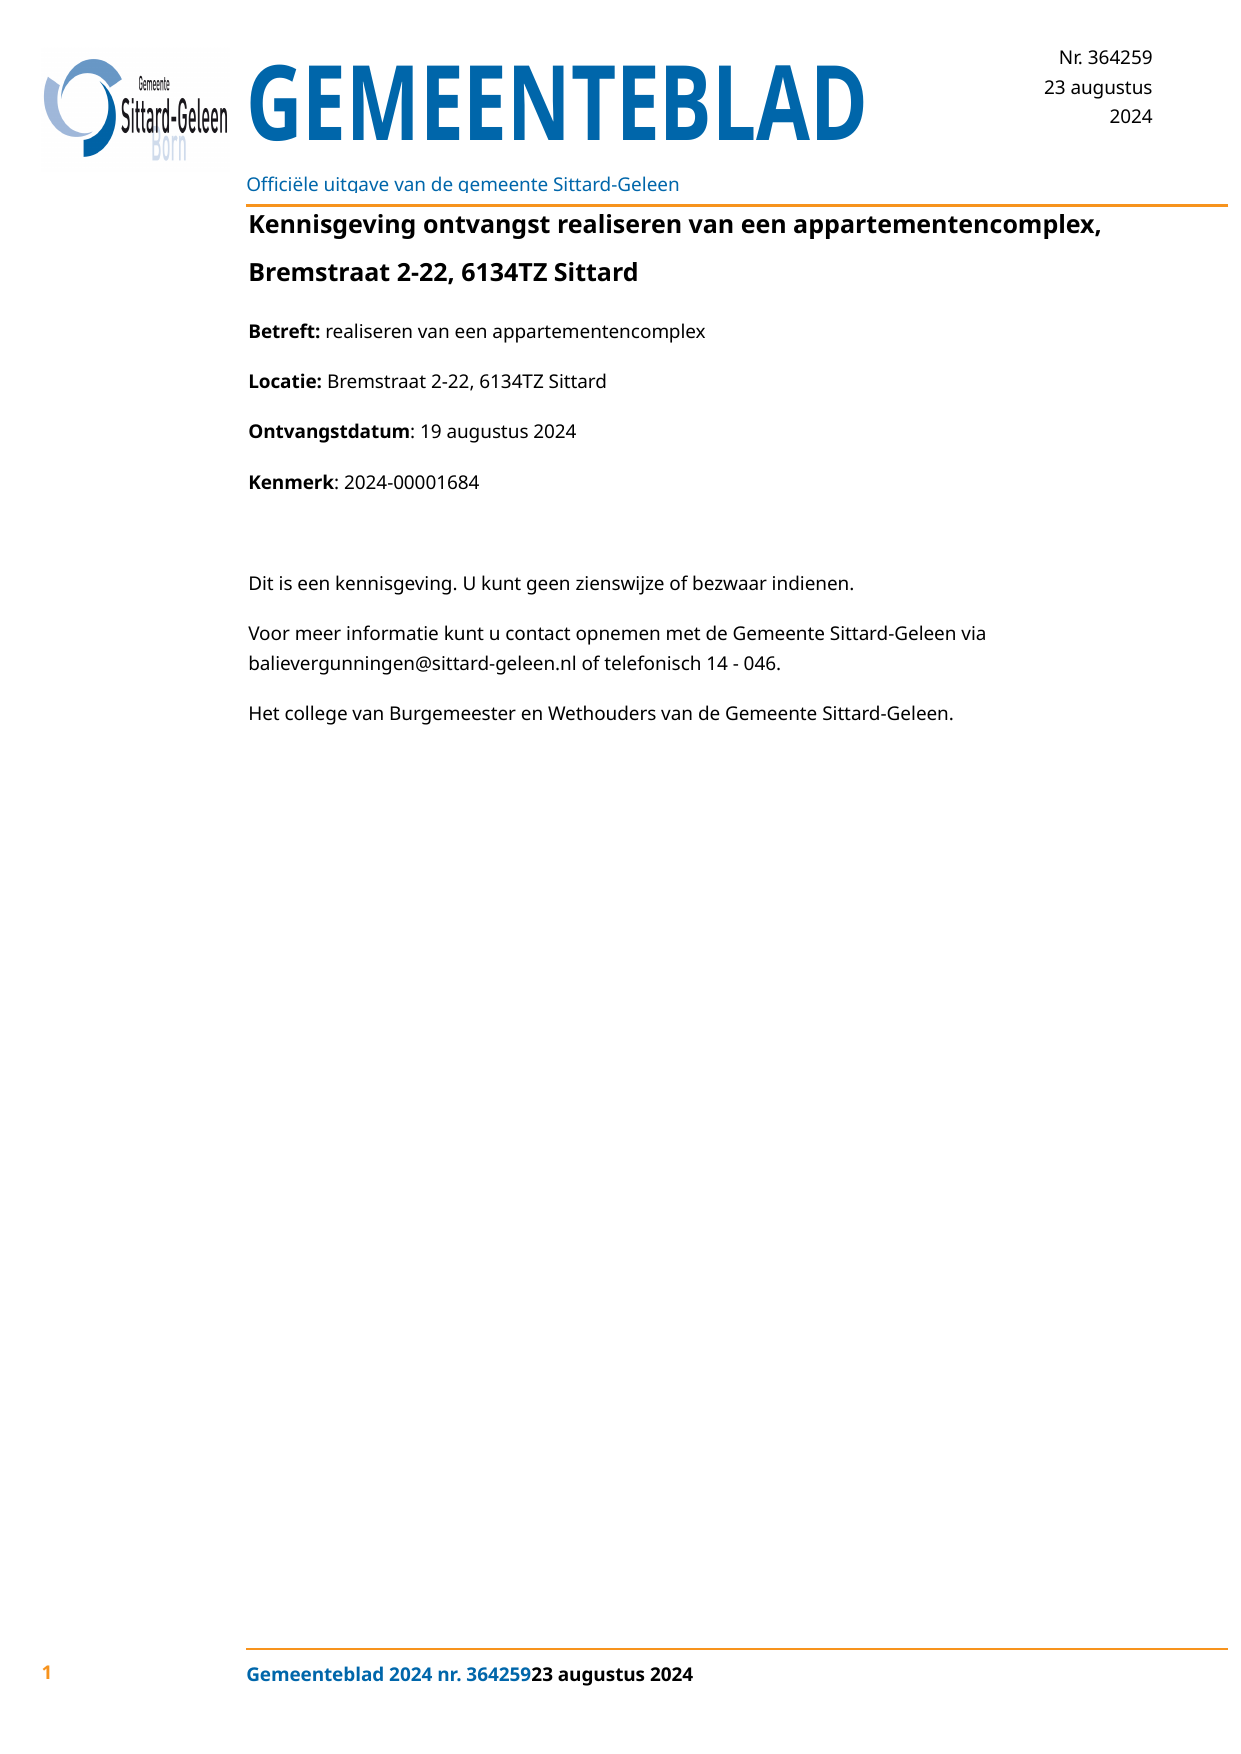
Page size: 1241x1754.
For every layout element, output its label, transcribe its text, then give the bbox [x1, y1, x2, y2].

text Kenmerk: 2024-00001684 [248, 469, 1152, 495]
text Het college van Burgemeester en Wethouders van de Gemeente Sittard-Geleen. [248, 700, 1152, 726]
picture [41, 47, 231, 172]
text Dit is een kennisgeving. U kunt geen zienswijze of bezwaar indienen. [248, 570, 1152, 596]
text Locatie: Bremstraat 2-22, 6134TZ Sittard [248, 368, 1152, 394]
text Voor meer informatie kunt u contact opnemen met de Gemeente Sittard-Geleen via balievergunningen@sittard-geleen.nl of telefonisch 14 - 046. [248, 620, 1152, 676]
text Kennisgeving ontvangst realiseren van een appartementencomplex, Bremstraat 2-22, 6134TZ Sittard [248, 207, 1152, 288]
text Betreft: realiseren van een appartementencomplex [248, 318, 1152, 344]
text Ontvangstdatum: 19 augustus 2024 [248, 419, 1152, 444]
